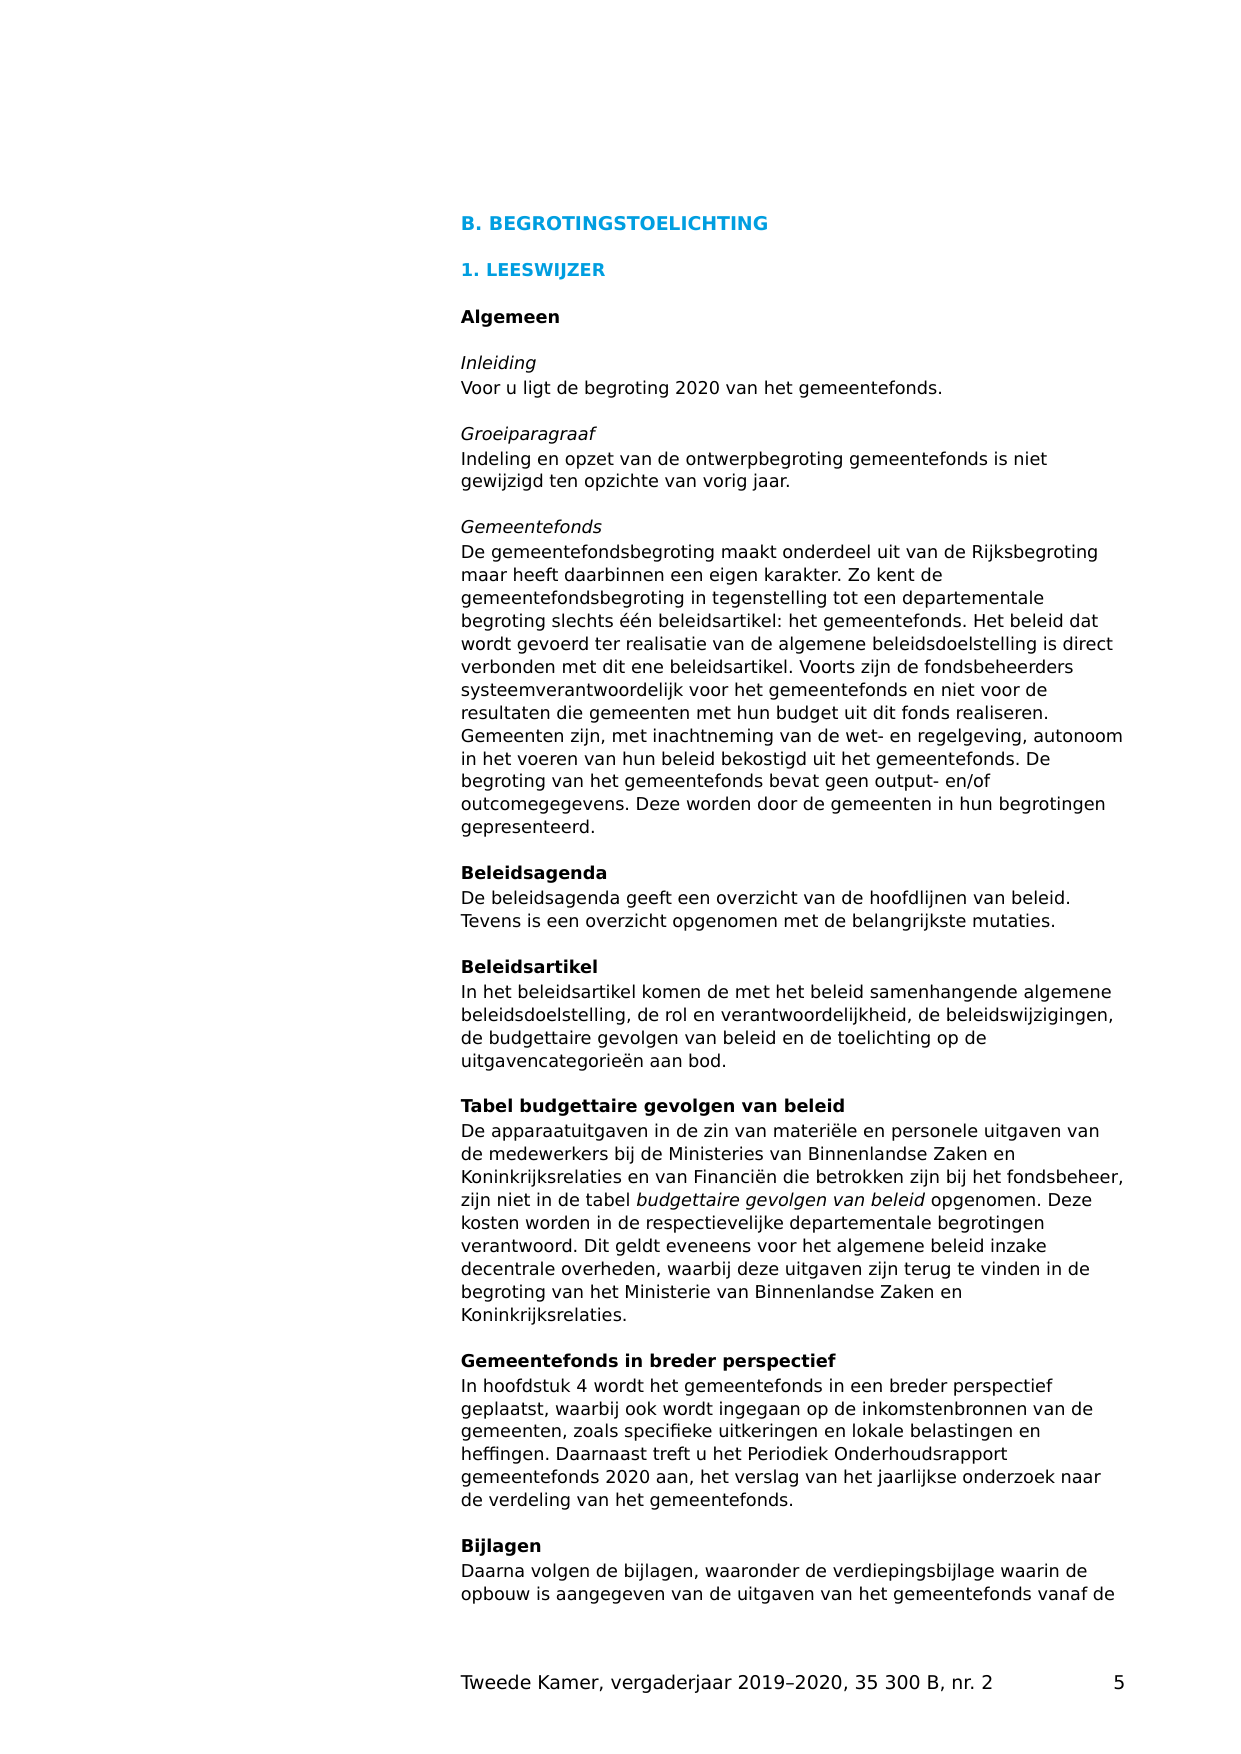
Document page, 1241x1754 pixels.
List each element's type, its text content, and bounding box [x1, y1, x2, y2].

text De beleidsagenda geeft een overzicht van de hoofdlijnen van beleid. Tevens is een overzicht opgenomen met de belangrijkste mutaties. [461, 886, 1125, 932]
text Daarna volgen de bijlagen, waaronder de verdiepingsbijlage waarin de opbouw is aangegeven van de uitgaven van het gemeentefonds vanaf de [461, 1559, 1125, 1605]
text Bijlagen [461, 1534, 1125, 1557]
text In hoofdstuk 4 wordt het gemeentefonds in een breder perspectief geplaatst, waarbij ook wordt ingegaan op de inkomstenbronnen van de gemeenten, zoals specifieke uitkeringen en lokale belastingen en heffingen. Daarnaast treft u het Periodiek Onderhoudsrapport gemeentefonds 2020 aan, het verslag van het jaarlijkse onderzoek naar de verdeling van het gemeentefonds. [461, 1374, 1125, 1511]
text Tabel budgettaire gevolgen van beleid [461, 1094, 1125, 1117]
text Gemeentefonds in breder perspectief [461, 1349, 1125, 1372]
text De apparaatuitgaven in de zin van materiële en personele uitgaven van de medewerkers bij de Ministeries van Binnenlandse Zaken en Koninkrijksrelaties en van Financiën die betrokken zijn bij het fondsbeheer, zijn niet in de tabel budgettaire gevolgen van beleid opgenomen. Deze kosten worden in de respectievelijke departementale begrotingen verantwoord. Dit geldt eveneens voor het algemene beleid inzake decentrale overheden, waarbij deze uitgaven zijn terug te vinden in de begroting van het Ministerie van Binnenlandse Zaken en Koninkrijksrelaties. [461, 1119, 1125, 1326]
text Beleidsagenda [461, 861, 1125, 884]
title 1. LEESWIJZER [461, 258, 1125, 281]
text Groeiparagraaf [461, 422, 1125, 444]
text Beleidsartikel [461, 955, 1125, 978]
title B. BEGROTINGSTOELICHTING [461, 213, 1125, 235]
text De gemeentefondsbegroting maakt onderdeel uit van de Rijksbegroting maar heeft daarbinnen een eigen karakter. Zo kent de gemeentefondsbegroting in tegenstelling tot een departementale begroting slechts één beleidsartikel: het gemeentefonds. Het beleid dat wordt gevoerd ter realisatie van de algemene beleidsdoelstelling is direct verbonden met dit ene beleidsartikel. Voorts zijn de fondsbeheerders systeemverantwoordelijk voor het gemeentefonds en niet voor de resultaten die gemeenten met hun budget uit dit fonds realiseren. Gemeenten zijn, met inachtneming van de wet- en regelgeving, autonoom in het voeren van hun beleid bekostigd uit het gemeentefonds. De begroting van het gemeentefonds bevat geen output- en/of outcomegegevens. Deze worden door de gemeenten in hun begrotingen gepresenteerd. [461, 540, 1125, 838]
text Gemeentefonds [461, 515, 1125, 538]
text Voor u ligt de begroting 2020 van het gemeentefonds. [461, 376, 1125, 399]
text Algemeen [461, 305, 1125, 328]
text In het beleidsartikel komen de met het beleid samenhangende algemene beleidsdoelstelling, de rol en verantwoordelijkheid, de beleidswijzigingen, de budgettaire gevolgen van beleid en de toelichting op de uitgavencategorieën aan bod. [461, 980, 1125, 1072]
text Indeling en opzet van de ontwerpbegroting gemeentefonds is niet gewijzigd ten opzichte van vorig jaar. [461, 447, 1125, 492]
text Inleiding [461, 351, 1125, 374]
